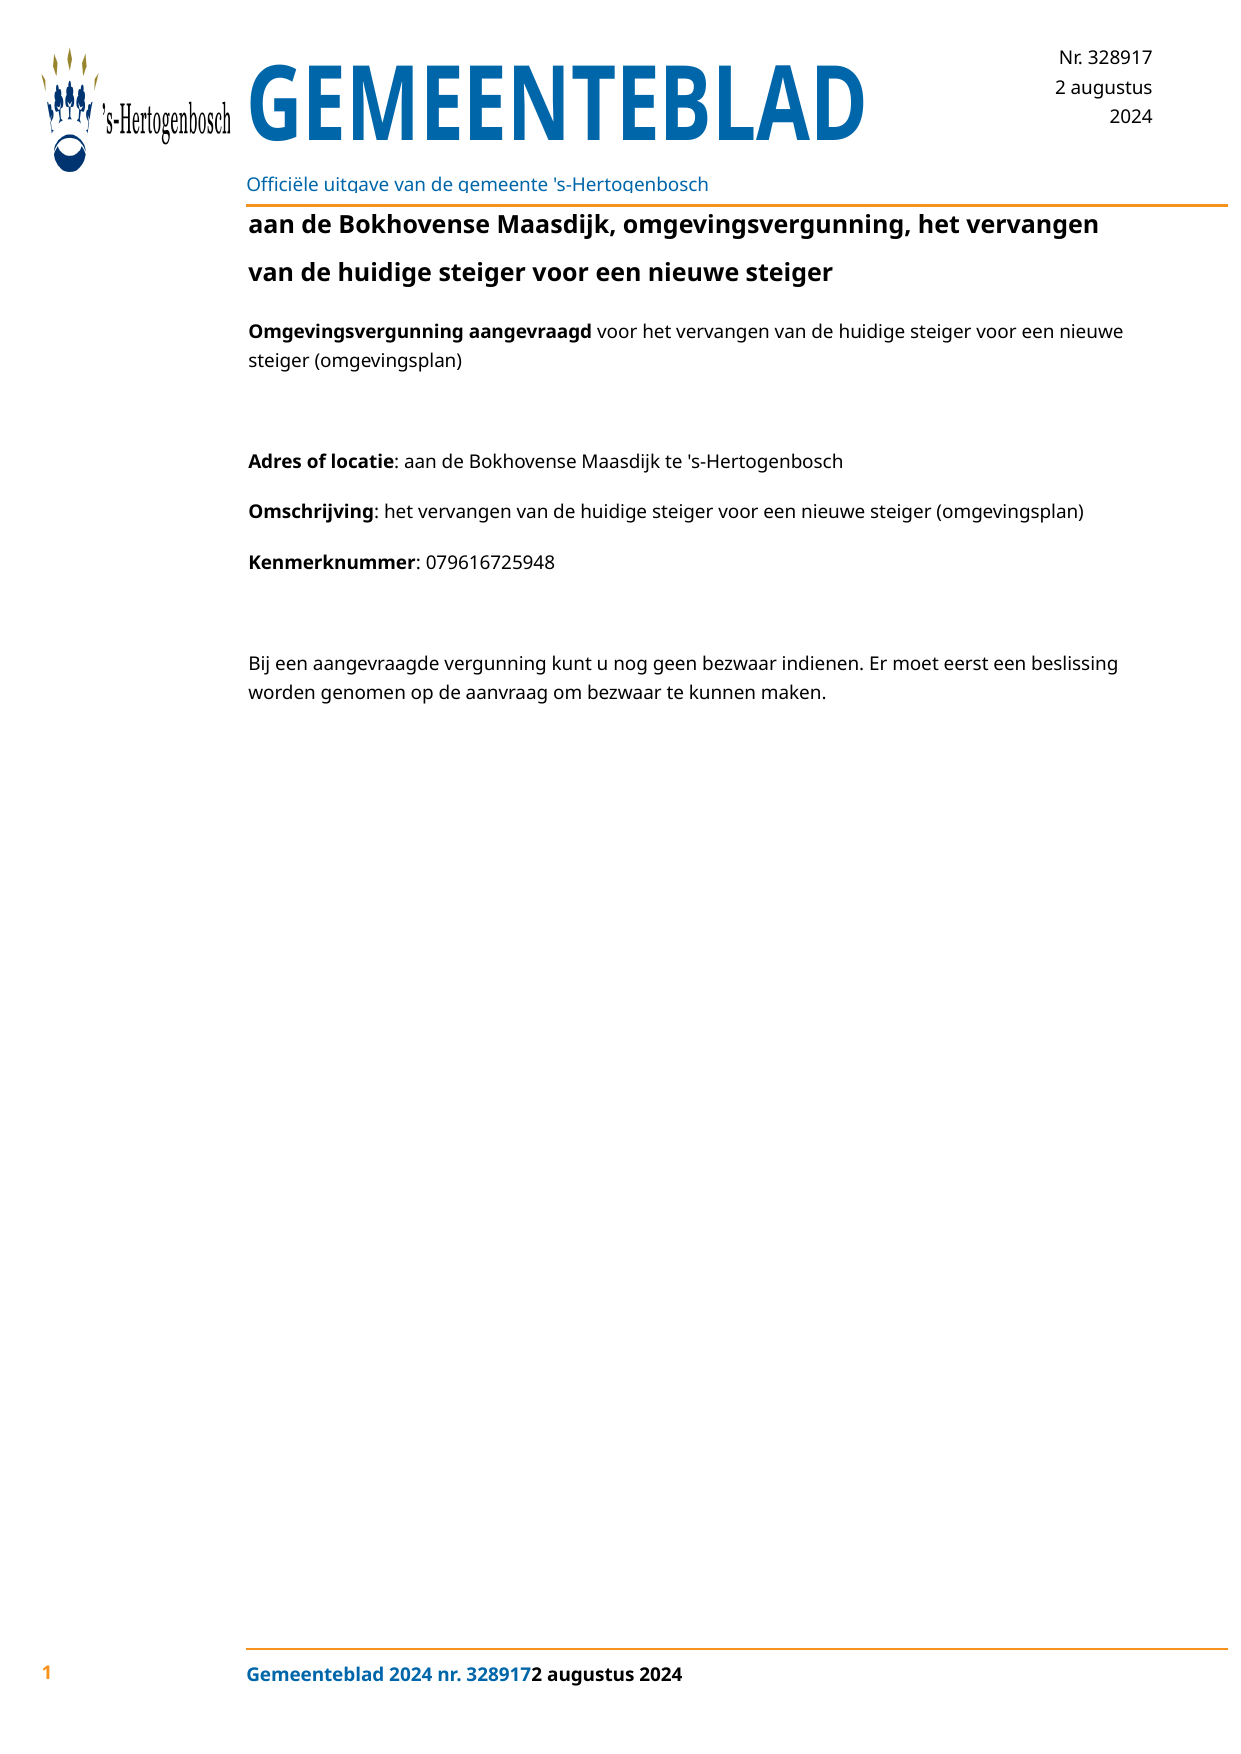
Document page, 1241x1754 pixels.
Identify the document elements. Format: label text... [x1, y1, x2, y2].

text Adres of locatie: aan de Bokhovense Maasdijk te 's-Hertogenbosch [248, 448, 1152, 474]
picture [41, 47, 231, 172]
text Kenmerknummer: 079616725948 [248, 549, 1152, 575]
text aan de Bokhovense Maasdijk, omgevingsvergunning, het vervangen van de huidige steiger voor een nieuwe steiger [248, 207, 1152, 288]
text Omgevingsvergunning aangevraagd voor het vervangen van de huidige steiger voor een nieuwe steiger (omgevingsplan) [248, 318, 1152, 373]
text Bij een aangevraagde vergunning kunt u nog geen bezwaar indienen. Er moet eerst een beslissing worden genomen op de aanvraag om bezwaar te kunnen maken. [248, 650, 1152, 705]
text Omschrijving: het vervangen van de huidige steiger voor een nieuwe steiger (omgevingsplan) [248, 499, 1152, 524]
